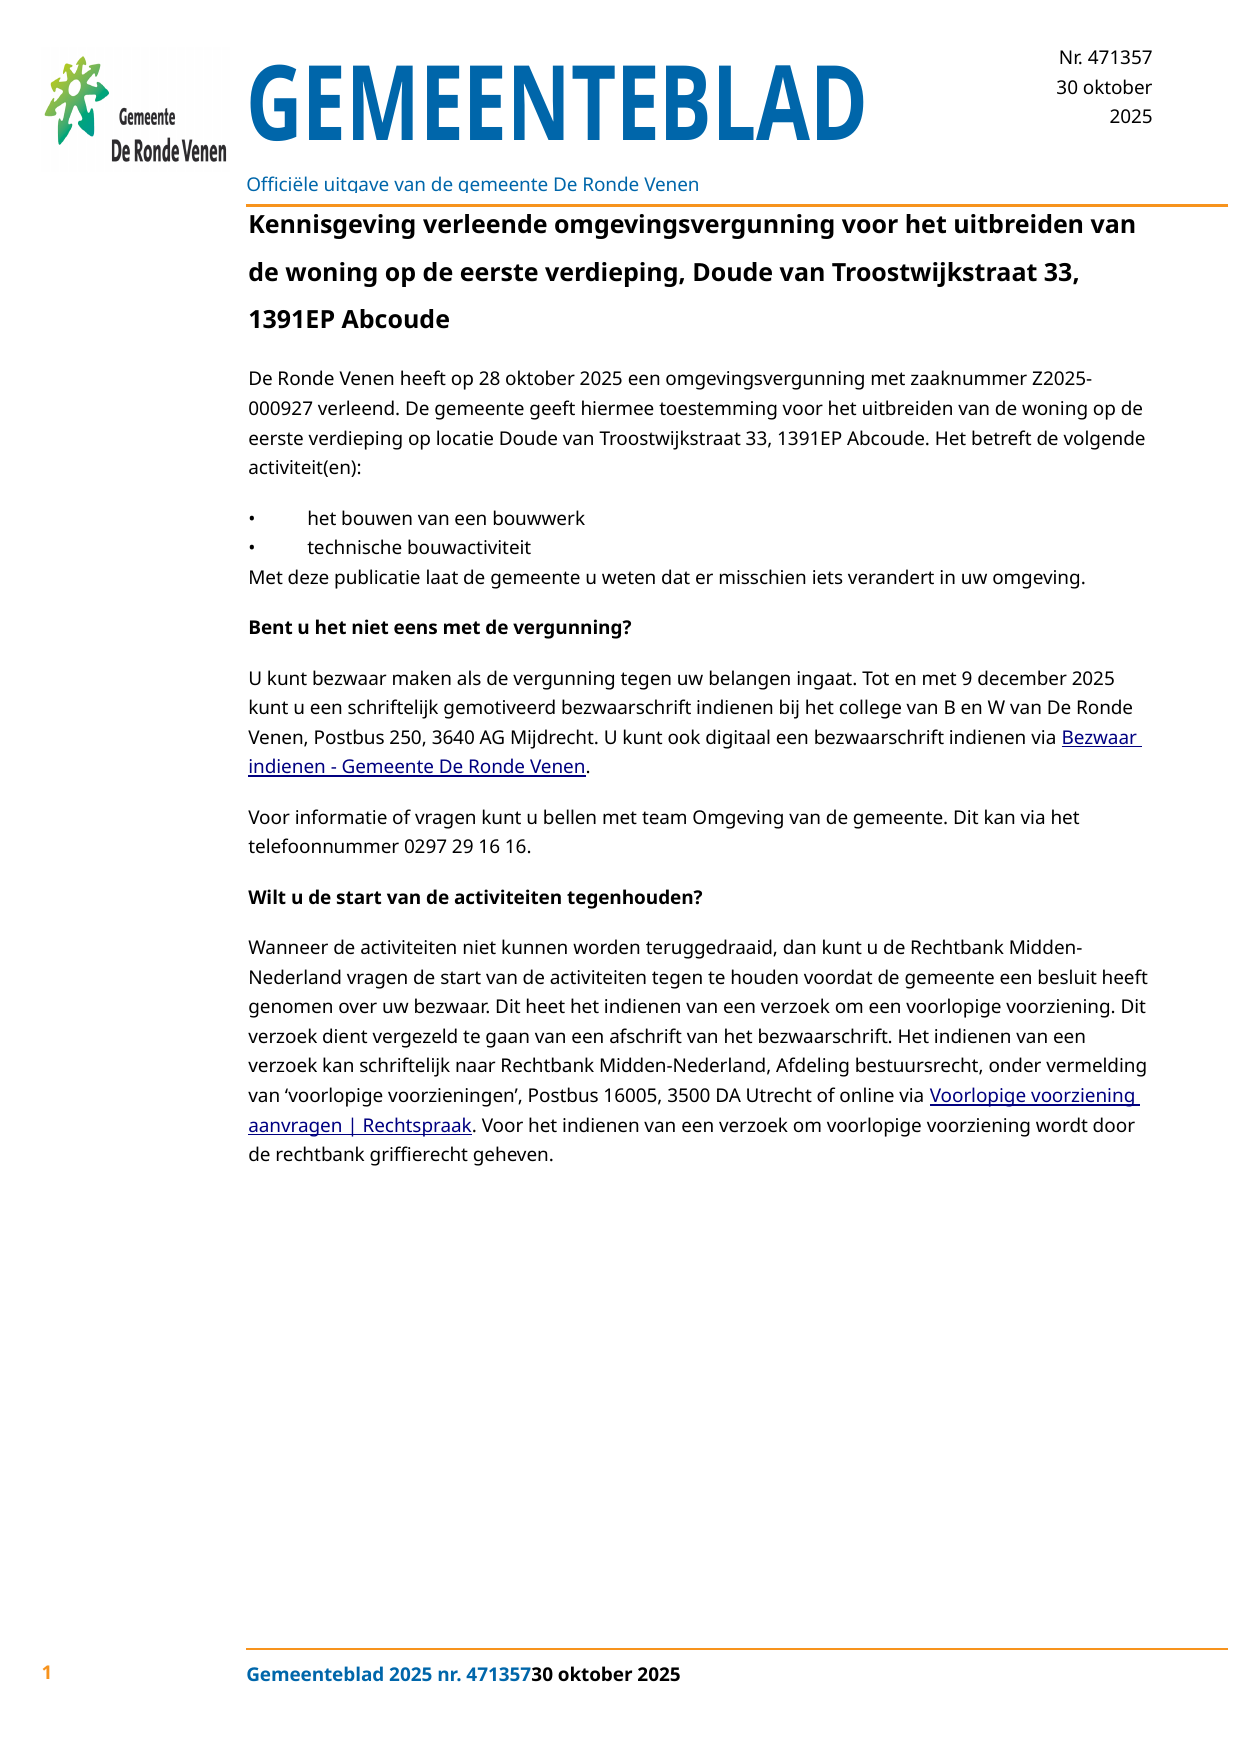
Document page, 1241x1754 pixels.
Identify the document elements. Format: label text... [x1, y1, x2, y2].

text U kunt bezwaar maken als de vergunning tegen uw belangen ingaat. Tot en met 9 december 2025 kunt u een schriftelijk gemotiveerd bezwaarschrift indienen bij het college van B en W van De Ronde Venen, Postbus 250, 3640 AG Mijdrecht. U kunt ook digitaal een bezwaarschrift indienen via Bezwaar indienen - Gemeente De Ronde Venen. [248, 665, 1152, 779]
picture [41, 47, 231, 172]
text Met deze publicatie laat de gemeente u weten dat er misschien iets verandert in uw omgeving. [248, 564, 1152, 589]
list het bouwen van een bouwwerk [248, 505, 1152, 530]
text De Ronde Venen heeft op 28 oktober 2025 een omgevingsvergunning met zaaknummer Z2025-000927 verleend. De gemeente geeft hiermee toestemming voor het uitbreiden van de woning op de eerste verdieping op locatie Doude van Troostwijkstraat 33, 1391EP Abcoude. Het betreft de volgende activiteit(en): [248, 366, 1152, 480]
text Voor informatie of vragen kunt u bellen met team Omgeving van de gemeente. Dit kan via het telefoonnummer 0297 29 16 16. [248, 804, 1152, 859]
text Bent u het niet eens met de vergunning? [248, 614, 1152, 640]
text Wanneer de activiteiten niet kunnen worden teruggedraaid, dan kunt u de Rechtbank Midden-Nederland vragen de start van de activiteiten tegen te houden voordat de gemeente een besluit heeft genomen over uw bezwaar. Dit heet het indienen van een verzoek om een voorlopige voorziening. Dit verzoek dient vergezeld te gaan van een afschrift van het bezwaarschrift. Het indienen van een verzoek kan schriftelijk naar Rechtbank Midden-Nederland, Afdeling bestuursrecht, onder vermelding van ‘voorlopige voorzieningen’, Postbus 16005, 3500 DA Utrecht of online via Voorlopige voorziening aanvragen | Rechtspraak. Voor het indienen van een verzoek om voorlopige voorziening wordt door de rechtbank griffierecht geheven. [248, 934, 1152, 1167]
text Wilt u de start van de activiteiten tegenhouden? [248, 884, 1152, 909]
text Kennisgeving verleende omgevingsvergunning voor het uitbreiden van de woning op de eerste verdieping, Doude van Troostwijkstraat 33, 1391EP Abcoude [248, 207, 1152, 336]
list technische bouwactiviteit [248, 534, 1152, 560]
